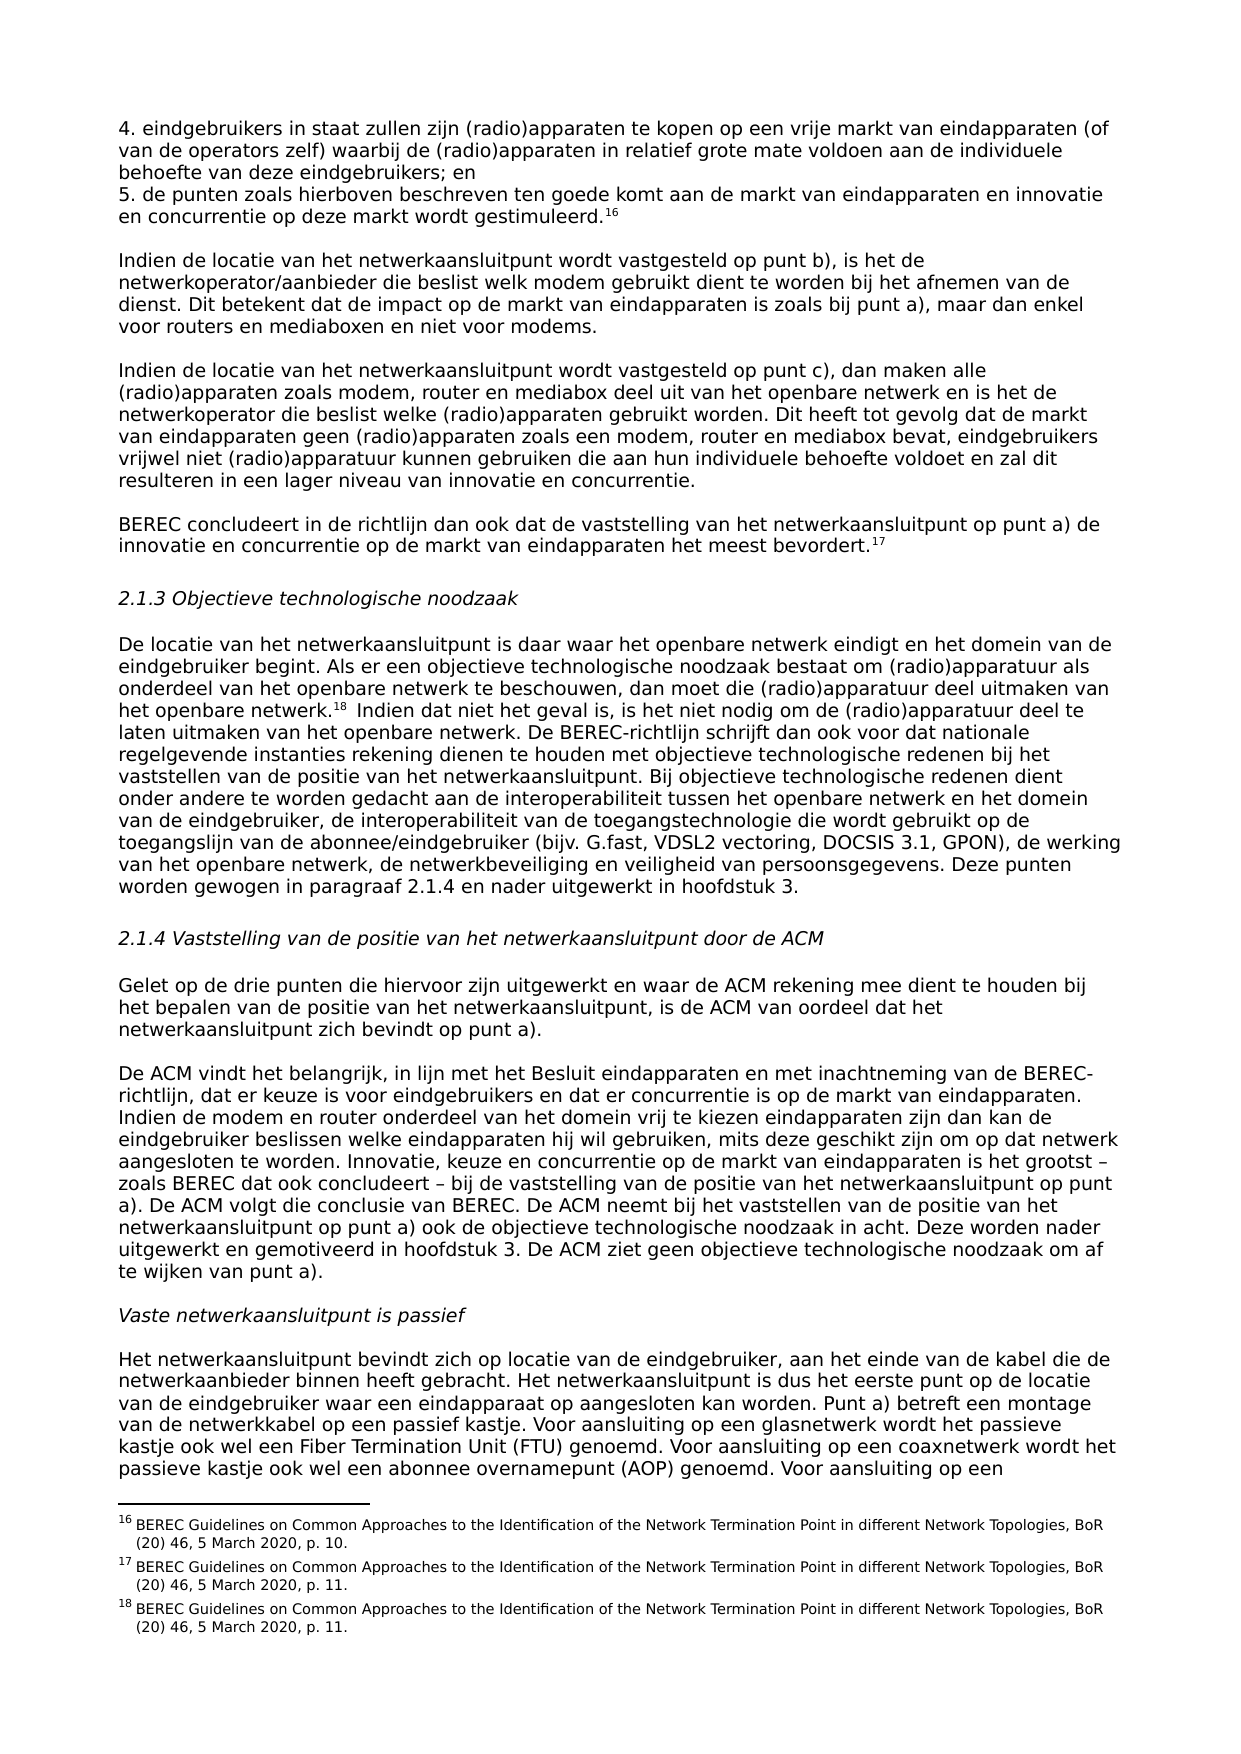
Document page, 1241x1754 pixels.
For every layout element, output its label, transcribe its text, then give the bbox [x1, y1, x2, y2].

text 4. eindgebruikers in staat zullen zijn (radio)apparaten te kopen op een vrije markt van eindapparaten (of van de operators zelf) waarbij de (radio)apparaten in relatief grote mate voldoen aan de individuele behoefte van deze eindgebruikers; en [118, 118, 1122, 184]
text BEREC Guidelines on Common Approaches to the Identification of the Network Termination Point in different Network Topologies, BoR (20) 46, 5 March 2020, p. 11. [118, 1555, 1122, 1594]
subtitle 2.1.3 Objectieve technologische noodzaak [118, 587, 1122, 609]
subtitle 2.1.4 Vaststelling van de positie van het netwerkaansluitpunt door de ACM [118, 928, 1122, 950]
text De ACM vindt het belangrijk, in lijn met het Besluit eindapparaten en met inachtneming van de BEREC-richtlijn, dat er keuze is voor eindgebruikers en dat er concurrentie is op de markt van eindapparaten. Indien de modem en router onderdeel van het domein vrij te kiezen eindapparaten zijn dan kan de eindgebruiker beslissen welke eindapparaten hij wil gebruiken, mits deze geschikt zijn om op dat netwerk aangesloten te worden. Innovatie, keuze en concurrentie op de markt van eindapparaten is het grootst – zoals BEREC dat ook concludeert – bij de vaststelling van de positie van het netwerkaansluitpunt op punt a). De ACM volgt die conclusie van BEREC. De ACM neemt bij het vaststellen van de positie van het netwerkaansluitpunt op punt a) ook de objectieve technologische noodzaak in acht. Deze worden nader uitgewerkt en gemotiveerd in hoofdstuk 3. De ACM ziet geen objectieve technologische noodzaak om af te wijken van punt a). [118, 1063, 1122, 1283]
subtitle Vaste netwerkaansluitpunt is passief [118, 1304, 1122, 1327]
text Gelet op de drie punten die hiervoor zijn uitgewerkt en waar de ACM rekening mee dient te houden bij het bepalen van de positie van het netwerkaansluitpunt, is de ACM van oordeel dat het netwerkaansluitpunt zich bevindt op punt a). [118, 975, 1122, 1041]
text De locatie van het netwerkaansluitpunt is daar waar het openbare netwerk eindigt en het domein van de eindgebruiker begint. Als er een objectieve technologische noodzaak bestaat om (radio)apparatuur als onderdeel van het openbare netwerk te beschouwen, dan moet die (radio)apparatuur deel uitmaken van het openbare netwerk. Indien dat niet het geval is, is het niet nodig om de (radio)apparatuur deel te laten uitmaken van het openbare netwerk. De BEREC-richtlijn schrijft dan ook voor dat nationale regelgevende instanties rekening dienen te houden met objectieve technologische redenen bij het vaststellen van de positie van het netwerkaansluitpunt. Bij objectieve technologische redenen dient onder andere te worden gedacht aan de interoperabiliteit tussen het openbare netwerk en het domein van de eindgebruiker, de interoperabiliteit van de toegangstechnologie die wordt gebruikt op de toegangslijn van de abonnee/eindgebruiker (bijv. G.fast, VDSL2 vectoring, DOCSIS 3.1, GPON), de werking van het openbare netwerk, de netwerkbeveiliging en veiligheid van persoonsgegevens. Deze punten worden gewogen in paragraaf 2.1.4 en nader uitgewerkt in hoofdstuk 3. [118, 634, 1122, 898]
text 5. de punten zoals hierboven beschreven ten goede komt aan de markt van eindapparaten en innovatie en concurrentie op deze markt wordt gestimuleerd. [118, 184, 1122, 228]
text Het netwerkaansluitpunt bevindt zich op locatie van de eindgebruiker, aan het einde van de kabel die de netwerkaanbieder binnen heeft gebracht. Het netwerkaansluitpunt is dus het eerste punt op de locatie van de eindgebruiker waar een eindapparaat op aangesloten kan worden. Punt a) betreft een montage van de netwerkkabel op een passief kastje. Voor aansluiting op een glasnetwerk wordt het passieve kastje ook wel een Fiber Termination Unit (FTU) genoemd. Voor aansluiting op een coaxnetwerk wordt het passieve kastje ook wel een abonnee overnamepunt (AOP) genoemd. Voor aansluiting op een [118, 1348, 1122, 1480]
text BEREC Guidelines on Common Approaches to the Identification of the Network Termination Point in different Network Topologies, BoR (20) 46, 5 March 2020, p. 10. [118, 1513, 1122, 1552]
text BEREC concludeert in de richtlijn dan ook dat de vaststelling van het netwerkaansluitpunt op punt a) de innovatie en concurrentie op de markt van eindapparaten het meest bevordert. [118, 513, 1122, 557]
text BEREC Guidelines on Common Approaches to the Identification of the Network Termination Point in different Network Topologies, BoR (20) 46, 5 March 2020, p. 11. [118, 1597, 1122, 1636]
text Indien de locatie van het netwerkaansluitpunt wordt vastgesteld op punt b), is het de netwerkoperator/aanbieder die beslist welk modem gebruikt dient te worden bij het afnemen van de dienst. Dit betekent dat de impact op de markt van eindapparaten is zoals bij punt a), maar dan enkel voor routers en mediaboxen en niet voor modems. [118, 250, 1122, 338]
text Indien de locatie van het netwerkaansluitpunt wordt vastgesteld op punt c), dan maken alle (radio)apparaten zoals modem, router en mediabox deel uit van het openbare netwerk en is het de netwerkoperator die beslist welke (radio)apparaten gebruikt worden. Dit heeft tot gevolg dat de markt van eindapparaten geen (radio)apparaten zoals een modem, router en mediabox bevat, eindgebruikers vrijwel niet (radio)apparatuur kunnen gebruiken die aan hun individuele behoefte voldoet en zal dit resulteren in een lager niveau van innovatie en concurrentie. [118, 360, 1122, 492]
